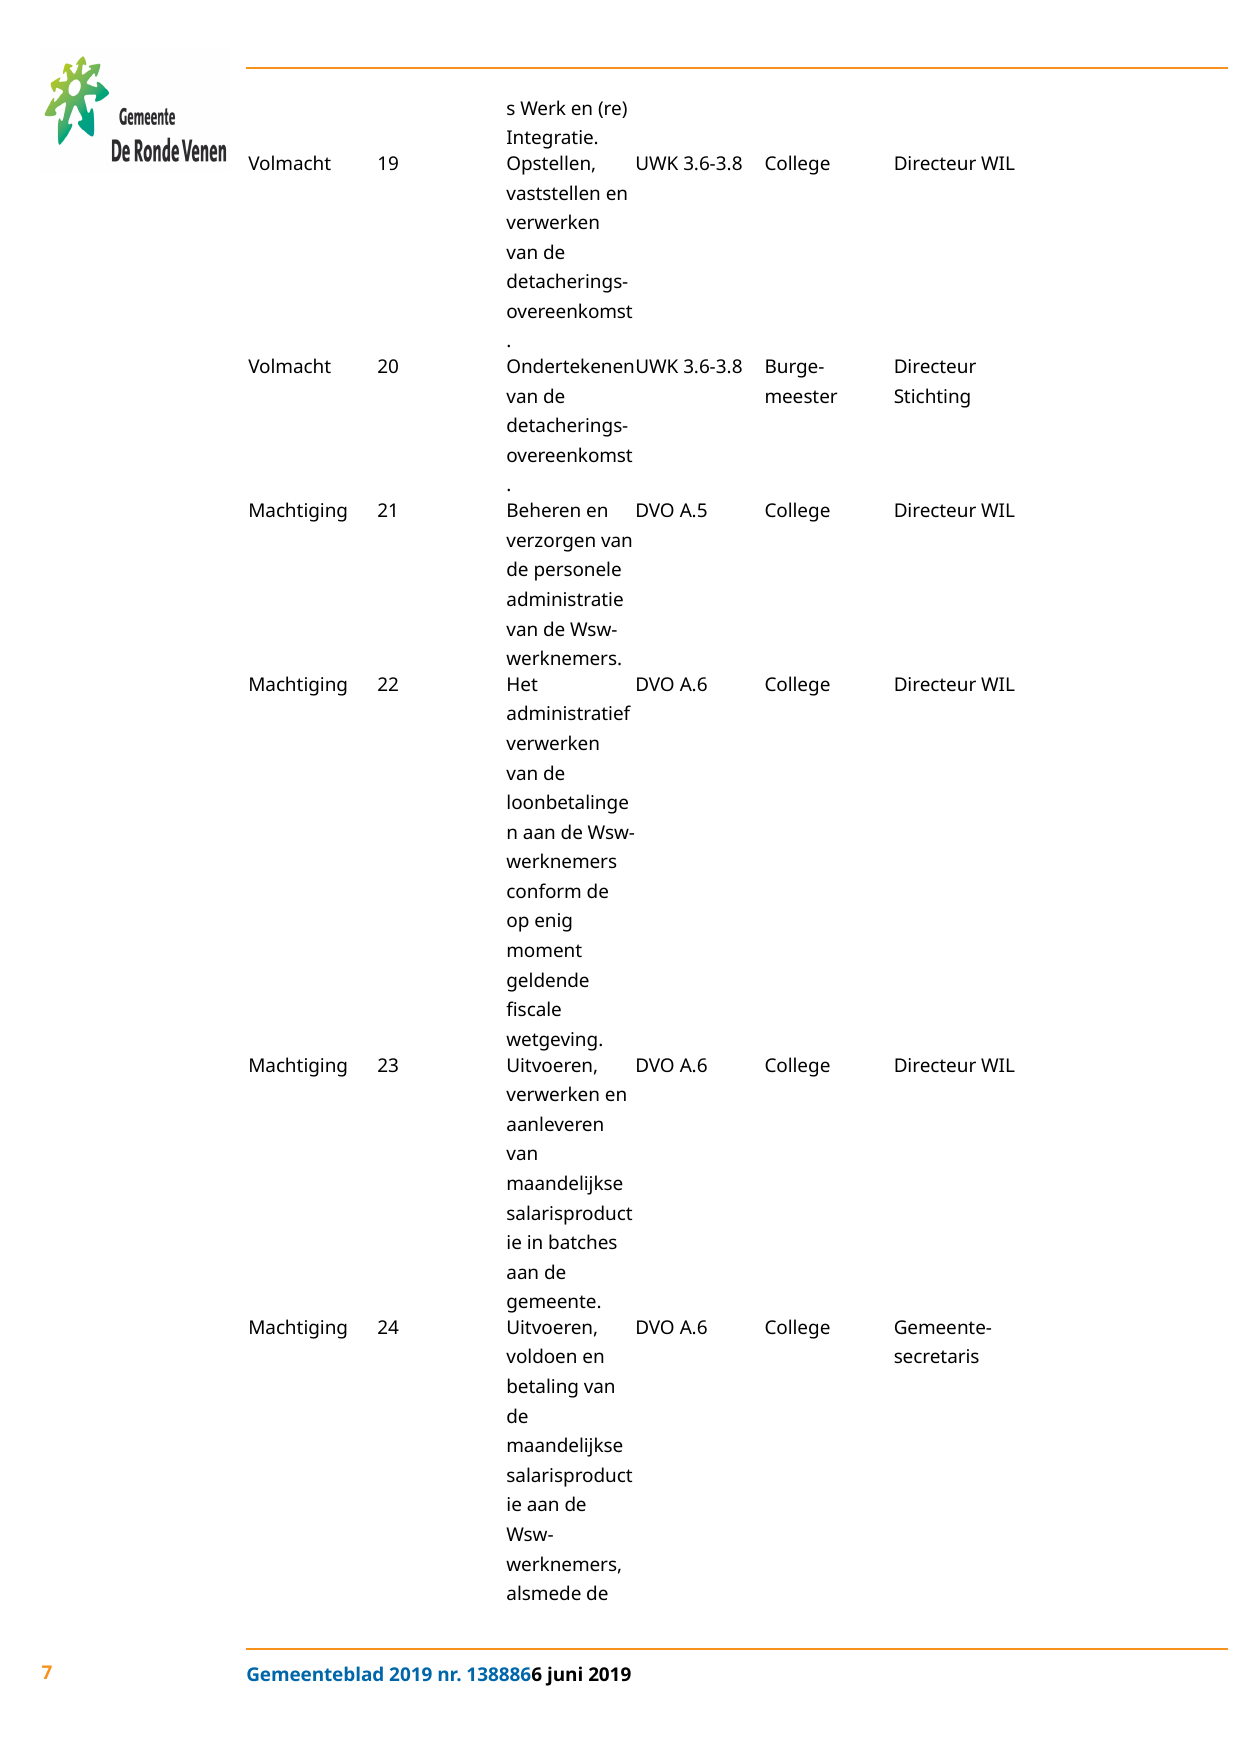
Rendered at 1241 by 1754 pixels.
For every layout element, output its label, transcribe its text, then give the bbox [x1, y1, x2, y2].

table_cell UWK 3.6-3.8 [635, 353, 764, 497]
table_cell Gemeente-secretaris [894, 1314, 1022, 1606]
table_cell DVO A.5 [635, 498, 764, 671]
table_cell [764, 95, 893, 150]
table_cell Het administratief verwerken van de loonbetalingen aan de Wsw- werknemers conform de op enig moment geldende fiscale wetgeving. [506, 671, 635, 1052]
table_cell College [764, 498, 893, 671]
table_cell DVO A.6 [635, 1052, 764, 1314]
table_cell DVO A.6 [635, 1314, 764, 1606]
table_cell Machtiging [248, 498, 377, 671]
table_cell Directeur WIL [894, 150, 1022, 353]
table_cell [894, 95, 1022, 150]
table_cell Uitvoeren, verwerken en aanleveren van maandelijkse salarisproductie in batches aan de gemeente. [506, 1052, 635, 1314]
table_cell [1023, 1052, 1152, 1314]
table_cell Directeur WIL [894, 671, 1022, 1052]
table_cell College [764, 150, 893, 353]
table_cell 24 [377, 1314, 506, 1606]
table_cell [635, 95, 764, 150]
table_cell Uitvoeren, voldoen en betaling van de maandelijkse salarisproductie aan de Wsw-werknemers, alsmede de [506, 1314, 635, 1606]
table_cell [1023, 498, 1152, 671]
table_cell College [764, 1052, 893, 1314]
table_cell Directeur WIL [894, 498, 1022, 671]
table_cell UWK 3.6-3.8 [635, 150, 764, 353]
table_cell Volmacht [248, 353, 377, 497]
table_cell 21 [377, 498, 506, 671]
table_cell Volmacht [248, 150, 377, 353]
table_cell 20 [377, 353, 506, 497]
table_cell [1023, 1314, 1152, 1606]
table_cell [1023, 353, 1152, 497]
table_cell Machtiging [248, 671, 377, 1052]
table_cell Directeur WIL [894, 1052, 1022, 1314]
table_cell 19 [377, 150, 506, 353]
table_cell Beheren en verzorgen van de personele administratie van de Wsw-werknemers. [506, 498, 635, 671]
table_cell College [764, 1314, 893, 1606]
table_cell [377, 95, 506, 150]
table_cell Directeur Stichting [894, 353, 1022, 497]
table_cell DVO A.6 [635, 671, 764, 1052]
table_cell Machtiging [248, 1314, 377, 1606]
table_cell Ondertekenen van de detacherings-overeenkomst. [506, 353, 635, 497]
table_cell [248, 95, 377, 150]
table_cell 22 [377, 671, 506, 1052]
table_cell s Werk en (re) Integratie. [506, 95, 635, 150]
table_cell 23 [377, 1052, 506, 1314]
table_cell Machtiging [248, 1052, 377, 1314]
table_cell Opstellen, vaststellen en verwerken van de detacherings-overeenkomst. [506, 150, 635, 353]
table_cell Burge-meester [764, 353, 893, 497]
picture [41, 47, 231, 172]
table_cell College [764, 671, 893, 1052]
table_cell [1023, 95, 1152, 150]
table_cell [1023, 150, 1152, 353]
table_cell [1023, 671, 1152, 1052]
